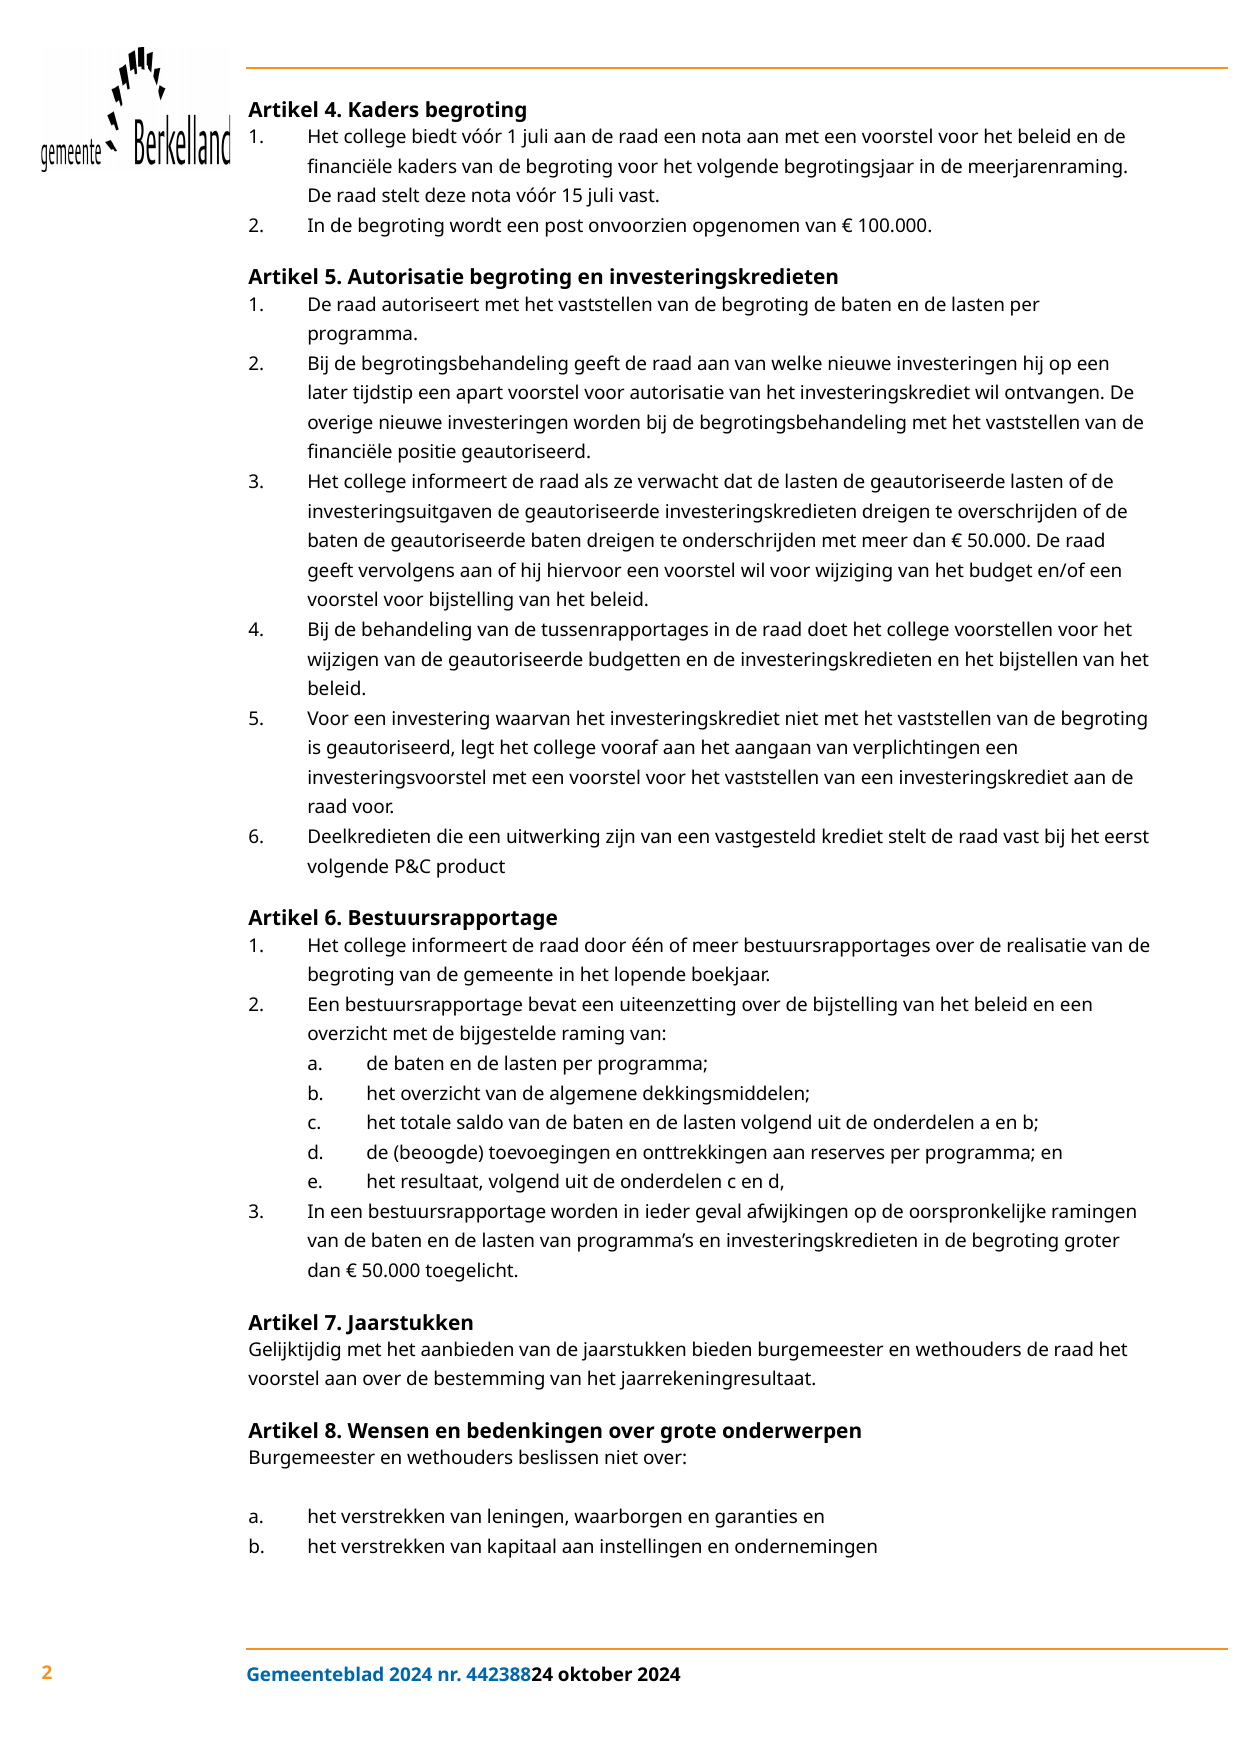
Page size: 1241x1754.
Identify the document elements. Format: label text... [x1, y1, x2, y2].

list de baten en de lasten per programma; [307, 1050, 1152, 1076]
list het verstrekken van leningen, waarborgen en garanties en [248, 1504, 1152, 1529]
list In de begroting wordt een post onvoorzien opgenomen van € 100.000. [248, 212, 1152, 238]
text Artikel 7. Jaarstukken [248, 1308, 1152, 1336]
text Artikel 6. Bestuursrapportage [248, 903, 1152, 932]
list het overzicht van de algemene dekkingsmiddelen; [307, 1080, 1152, 1105]
text Artikel 4. Kaders begroting [248, 95, 1152, 123]
list het totale saldo van de baten en de lasten volgend uit de onderdelen a en b; [307, 1109, 1152, 1135]
list de (beoogde) toevoegingen en onttrekkingen aan reserves per programma; en [307, 1139, 1152, 1164]
list Voor een investering waarvan het investeringskrediet niet met het vaststellen van de begroting is geautoriseerd, legt het college vooraf aan het aangaan van verplichtingen een investeringsvoorstel met een voorstel voor het vaststellen van een investeringskrediet aan de raad voor. [248, 705, 1152, 819]
list het verstrekken van kapitaal aan instellingen en ondernemingen [248, 1533, 1152, 1559]
text Burgemeester en wethouders beslissen niet over: [248, 1444, 1152, 1470]
text Artikel 5. Autorisatie begroting en investeringskredieten [248, 262, 1152, 291]
text Gelijktijdig met het aanbieden van de jaarstukken bieden burgemeester en wethouders de raad het voorstel aan over de bestemming van het jaarrekeningresultaat. [248, 1336, 1152, 1391]
list Het college biedt vóór 1 juli aan de raad een nota aan met een voorstel voor het beleid en de financiële kaders van de begroting voor het volgende begrotingsjaar in de meerjarenraming. De raad stelt deze nota vóór 15 juli vast. [248, 123, 1152, 208]
list Het college informeert de raad door één of meer bestuursrapportages over de realisatie van de begroting van de gemeente in het lopende boekjaar. [248, 932, 1152, 987]
list Bij de begrotingsbehandeling geeft de raad aan van welke nieuwe investeringen hij op een later tijdstip een apart voorstel voor autorisatie van het investeringskrediet wil ontvangen. De overige nieuwe investeringen worden bij de begrotingsbehandeling met het vaststellen van de financiële positie geautoriseerd. [248, 350, 1152, 464]
list In een bestuursrapportage worden in ieder geval afwijkingen op de oorspronkelijke ramingen van de baten en de lasten van programma’s en investeringskredieten in de begroting groter dan € 50.000 toegelicht. [248, 1198, 1152, 1283]
list Het college informeert de raad als ze verwacht dat de lasten de geautoriseerde lasten of de investeringsuitgaven de geautoriseerde investeringskredieten dreigen te overschrijden of de baten de geautoriseerde baten dreigen te onderschrijden met meer dan € 50.000. De raad geeft vervolgens aan of hij hiervoor een voorstel wil voor wijziging van het budget en/of een voorstel voor bijstelling van het beleid. [248, 468, 1152, 612]
list De raad autoriseert met het vaststellen van de begroting de baten en de lasten per programma. [248, 291, 1152, 346]
list Deelkredieten die een uitwerking zijn van een vastgesteld krediet stelt de raad vast bij het eerst volgende P&C product [248, 823, 1152, 879]
list Een bestuursrapportage bevat een uiteenzetting over de bijstelling van het beleid en een overzicht met de bijgestelde raming van: [248, 991, 1152, 1046]
picture [41, 47, 231, 172]
list het resultaat, volgend uit de onderdelen c en d, [307, 1168, 1152, 1194]
text Artikel 8. Wensen en bedenkingen over grote onderwerpen [248, 1416, 1152, 1444]
list Bij de behandeling van de tussenrapportages in de raad doet het college voorstellen voor het wijzigen van de geautoriseerde budgetten en de investeringskredieten en het bijstellen van het beleid. [248, 616, 1152, 701]
